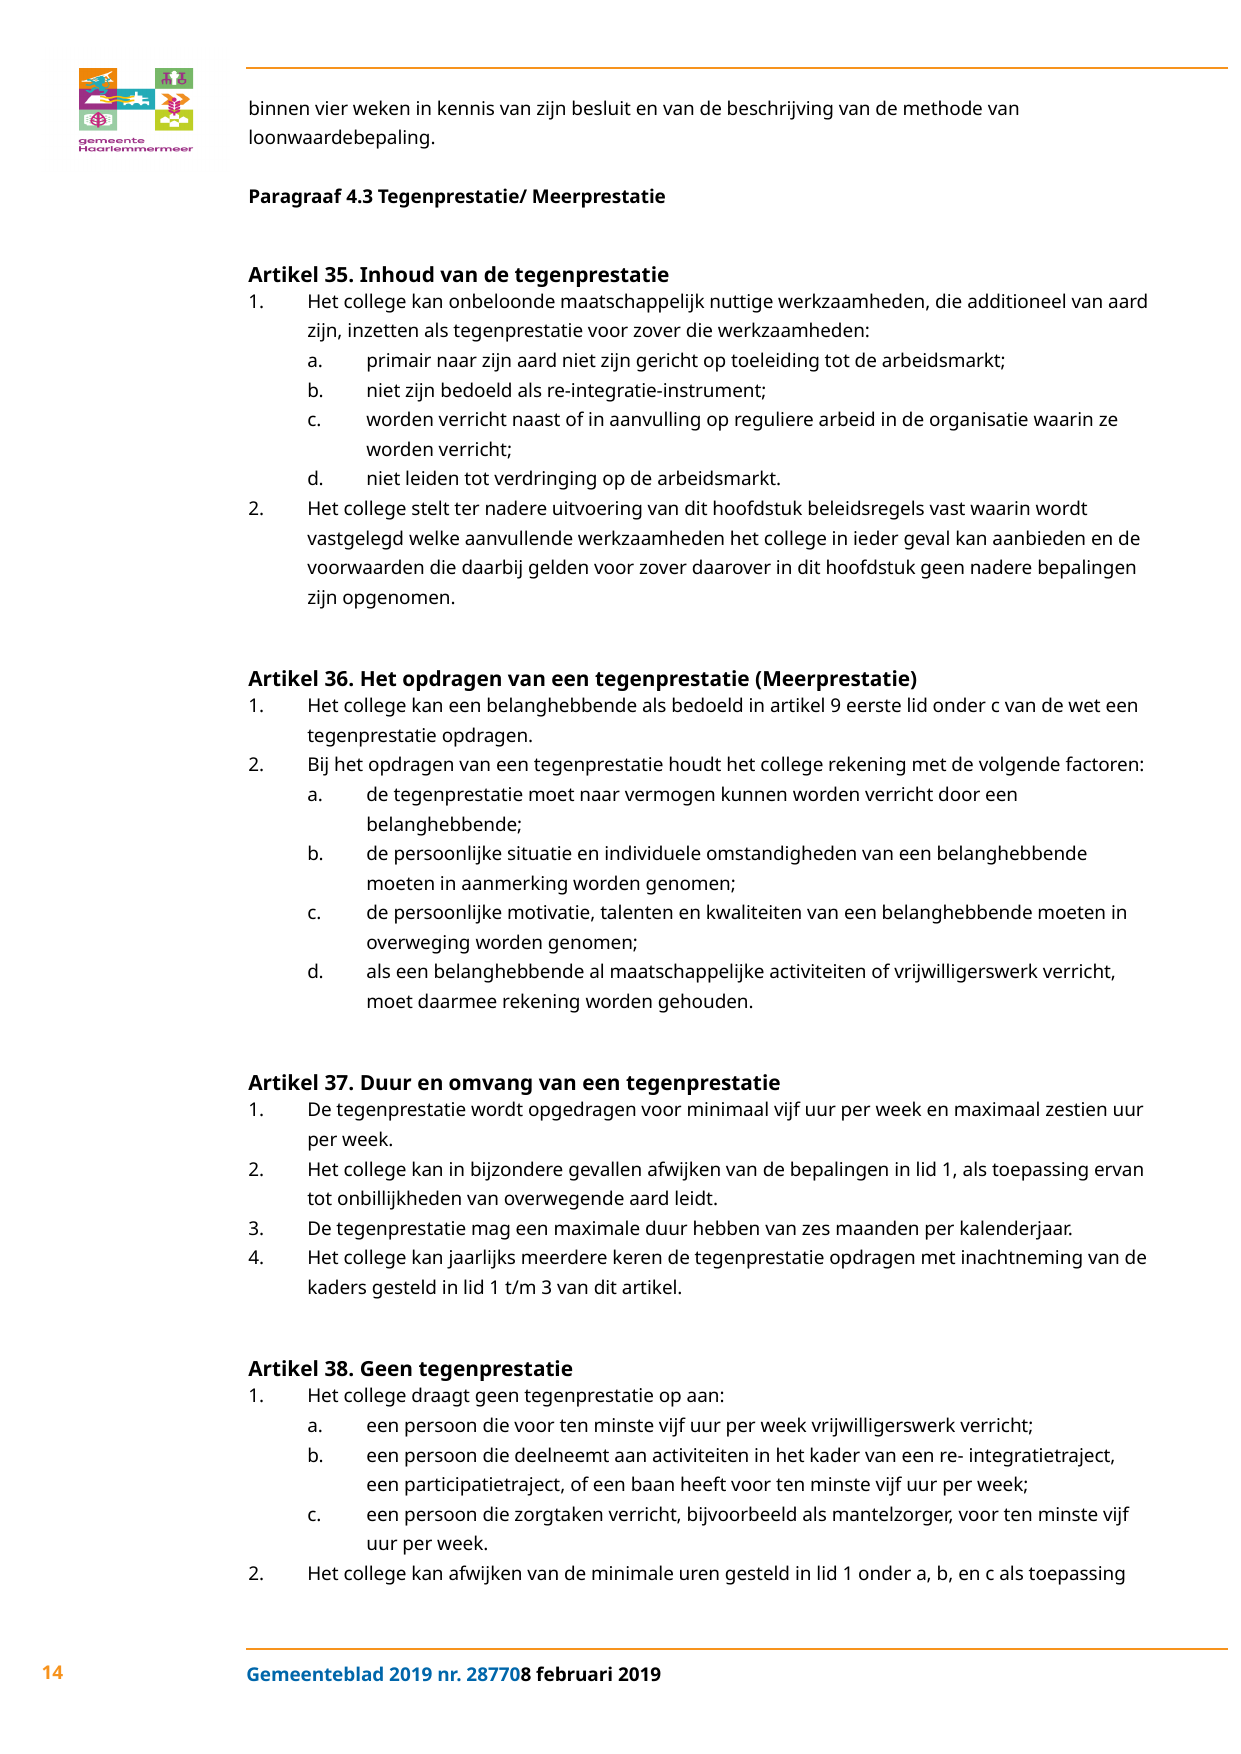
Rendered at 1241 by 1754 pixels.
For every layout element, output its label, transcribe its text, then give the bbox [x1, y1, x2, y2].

text Artikel 37. Duur en omvang van een tegenprestatie [248, 1068, 1152, 1097]
list De tegenprestatie wordt opgedragen voor minimaal vijf uur per week en maximaal zestien uur per week. [248, 1097, 1152, 1152]
list een persoon die voor ten minste vijf uur per week vrijwilligerswerk verricht; [307, 1412, 1152, 1438]
list een persoon die deelneemt aan activiteiten in het kader van een re- integratietraject, een participatietraject, of een baan heeft voor ten minste vijf uur per week; [307, 1442, 1152, 1497]
list Het college kan onbeloonde maatschappelijk nuttige werkzaamheden, die additioneel van aard zijn, inzetten als tegenprestatie voor zover die werkzaamheden: [248, 288, 1152, 343]
list Het college kan een belanghebbende als bedoeld in artikel 9 eerste lid onder c van de wet een tegenprestatie opdragen. [248, 692, 1152, 748]
list de persoonlijke situatie en individuele omstandigheden van een belanghebbende moeten in aanmerking worden genomen; [307, 840, 1152, 896]
list worden verricht naast of in aanvulling op reguliere arbeid in de organisatie waarin ze worden verricht; [307, 406, 1152, 462]
list de persoonlijke motivatie, talenten en kwaliteiten van een belanghebbende moeten in overweging worden genomen; [307, 899, 1152, 955]
list niet leiden tot verdringing op de arbeidsmarkt. [307, 466, 1152, 491]
list niet zijn bedoeld als re-integratie-instrument; [307, 377, 1152, 403]
text Paragraaf 4.3 Tegenprestatie/ Meerprestatie [248, 183, 1152, 209]
list de tegenprestatie moet naar vermogen kunnen worden verricht door een belanghebbende; [307, 781, 1152, 836]
text Artikel 38. Geen tegenprestatie [248, 1354, 1152, 1383]
text binnen vier weken in kennis van zijn besluit en van de beschrijving van de methode van loonwaardebepaling. [248, 95, 1152, 150]
picture [41, 47, 231, 172]
text Artikel 36. Het opdragen van een tegenprestatie (Meerprestatie) [248, 664, 1152, 692]
list Het college stelt ter nadere uitvoering van dit hoofdstuk beleidsregels vast waarin wordt vastgelegd welke aanvullende werkzaamheden het college in ieder geval kan aanbieden en de voorwaarden die daarbij gelden voor zover daarover in dit hoofdstuk geen nadere bepalingen zijn opgenomen. [248, 495, 1152, 610]
list als een belanghebbende al maatschappelijke activiteiten of vrijwilligerswerk verricht, moet daarmee rekening worden gehouden. [307, 959, 1152, 1014]
list een persoon die zorgtaken verricht, bijvoorbeeld als mantelzorger, voor ten minste vijf uur per week. [307, 1501, 1152, 1556]
list Het college draagt geen tegenprestatie op aan: [248, 1383, 1152, 1408]
list De tegenprestatie mag een maximale duur hebben van zes maanden per kalenderjaar. [248, 1215, 1152, 1241]
list Het college kan in bijzondere gevallen afwijken van de bepalingen in lid 1, als toepassing ervan tot onbillijkheden van overwegende aard leidt. [248, 1156, 1152, 1211]
list Het college kan afwijken van de minimale uren gesteld in lid 1 onder a, b, en c als toepassing [248, 1560, 1152, 1586]
list Het college kan jaarlijks meerdere keren de tegenprestatie opdragen met inachtneming van de kaders gesteld in lid 1 t/m 3 van dit artikel. [248, 1244, 1152, 1300]
text Artikel 35. Inhoud van de tegenprestatie [248, 260, 1152, 288]
list Bij het opdragen van een tegenprestatie houdt het college rekening met de volgende factoren: [248, 752, 1152, 777]
list primair naar zijn aard niet zijn gericht op toeleiding tot de arbeidsmarkt; [307, 347, 1152, 373]
